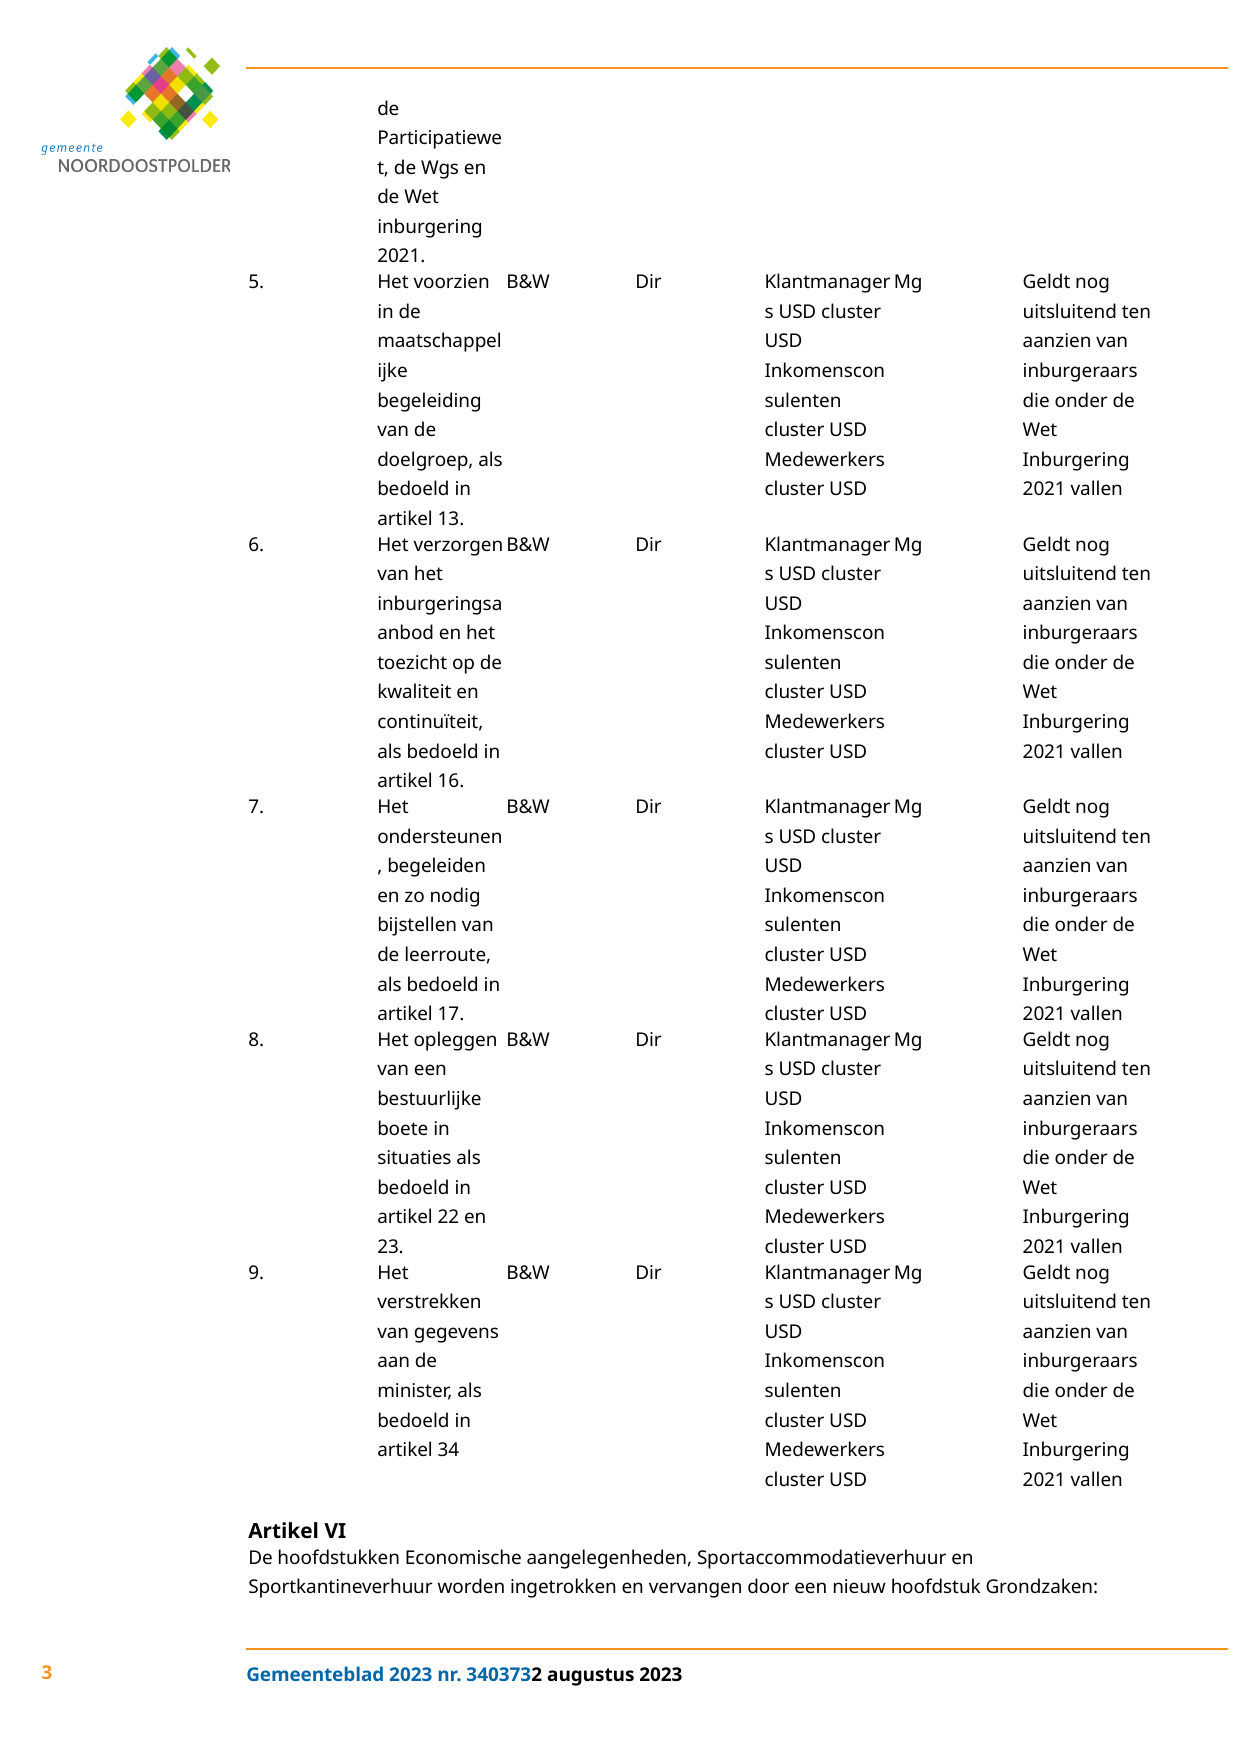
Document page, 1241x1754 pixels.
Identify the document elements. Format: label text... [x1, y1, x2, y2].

table_cell Dir [635, 1259, 764, 1492]
table_cell Geldt nog uitsluitend ten aanzien van inburgeraars die onder de Wet Inburgering 2021 vallen [1023, 1259, 1152, 1492]
table_cell Het verzorgen van het inburgeringsaanbod en het toezicht op de kwaliteit en continuïteit, als bedoeld in artikel 16. [377, 531, 506, 793]
table_cell [764, 95, 893, 268]
table_cell Mg [894, 1026, 1022, 1259]
table_cell [635, 95, 764, 268]
table_cell B&W [506, 1259, 635, 1492]
table_cell [506, 95, 635, 268]
table_cell Klantmanagers USD cluster USD Inkomensconsulenten cluster USD Medewerkers cluster USD [764, 531, 893, 793]
table_cell B&W [506, 1026, 635, 1259]
table_cell [1023, 95, 1152, 268]
table_cell Het verstrekken van gegevens aan de minister, als bedoeld in artikel 34 [377, 1259, 506, 1492]
table_cell Dir [635, 1026, 764, 1259]
table_cell Klantmanagers USD cluster USD Inkomensconsulenten cluster USD Medewerkers cluster USD [764, 269, 893, 531]
table_cell Geldt nog uitsluitend ten aanzien van inburgeraars die onder de Wet Inburgering 2021 vallen [1023, 793, 1152, 1026]
table_cell 8. [248, 1026, 377, 1259]
table_cell 7. [248, 793, 377, 1026]
table_cell Klantmanagers USD cluster USD Inkomensconsulenten cluster USD Medewerkers cluster USD [764, 1259, 893, 1492]
table_cell de Participatiewet, de Wgs en de Wet inburgering 2021. [377, 95, 506, 268]
table_cell Geldt nog uitsluitend ten aanzien van inburgeraars die onder de Wet Inburgering 2021 vallen [1023, 531, 1152, 793]
table_cell Het ondersteunen, begeleiden en zo nodig bijstellen van de leerroute, als bedoeld in artikel 17. [377, 793, 506, 1026]
table_cell Het opleggen van een bestuurlijke boete in situaties als bedoeld in artikel 22 en 23. [377, 1026, 506, 1259]
table_cell B&W [506, 531, 635, 793]
table_cell Klantmanagers USD cluster USD Inkomensconsulenten cluster USD Medewerkers cluster USD [764, 793, 893, 1026]
table_cell Klantmanagers USD cluster USD Inkomensconsulenten cluster USD Medewerkers cluster USD [764, 1026, 893, 1259]
table_cell [894, 95, 1022, 268]
table_cell Geldt nog uitsluitend ten aanzien van inburgeraars die onder de Wet Inburgering 2021 vallen [1023, 1026, 1152, 1259]
table_cell Geldt nog uitsluitend ten aanzien van inburgeraars die onder de Wet Inburgering 2021 vallen [1023, 269, 1152, 531]
text De hoofdstukken Economische aangelegenheden, Sportaccommodatieverhuur en Sportkantineverhuur worden ingetrokken en vervangen door een nieuw hoofdstuk Grondzaken: [248, 1544, 1152, 1599]
table_cell [248, 95, 377, 268]
table_cell B&W [506, 793, 635, 1026]
text Artikel VI [248, 1516, 1152, 1544]
table_cell Het voorzien in de maatschappelijke begeleiding van de doelgroep, als bedoeld in artikel 13. [377, 269, 506, 531]
table_cell 9. [248, 1259, 377, 1492]
table_cell Mg [894, 531, 1022, 793]
table_cell 6. [248, 531, 377, 793]
table_cell Mg [894, 793, 1022, 1026]
table_cell Dir [635, 793, 764, 1026]
table_cell 5. [248, 269, 377, 531]
table_cell Mg [894, 1259, 1022, 1492]
picture [41, 47, 231, 172]
table_cell Dir [635, 531, 764, 793]
table_cell Dir [635, 269, 764, 531]
table_cell B&W [506, 269, 635, 531]
table_cell Mg [894, 269, 1022, 531]
